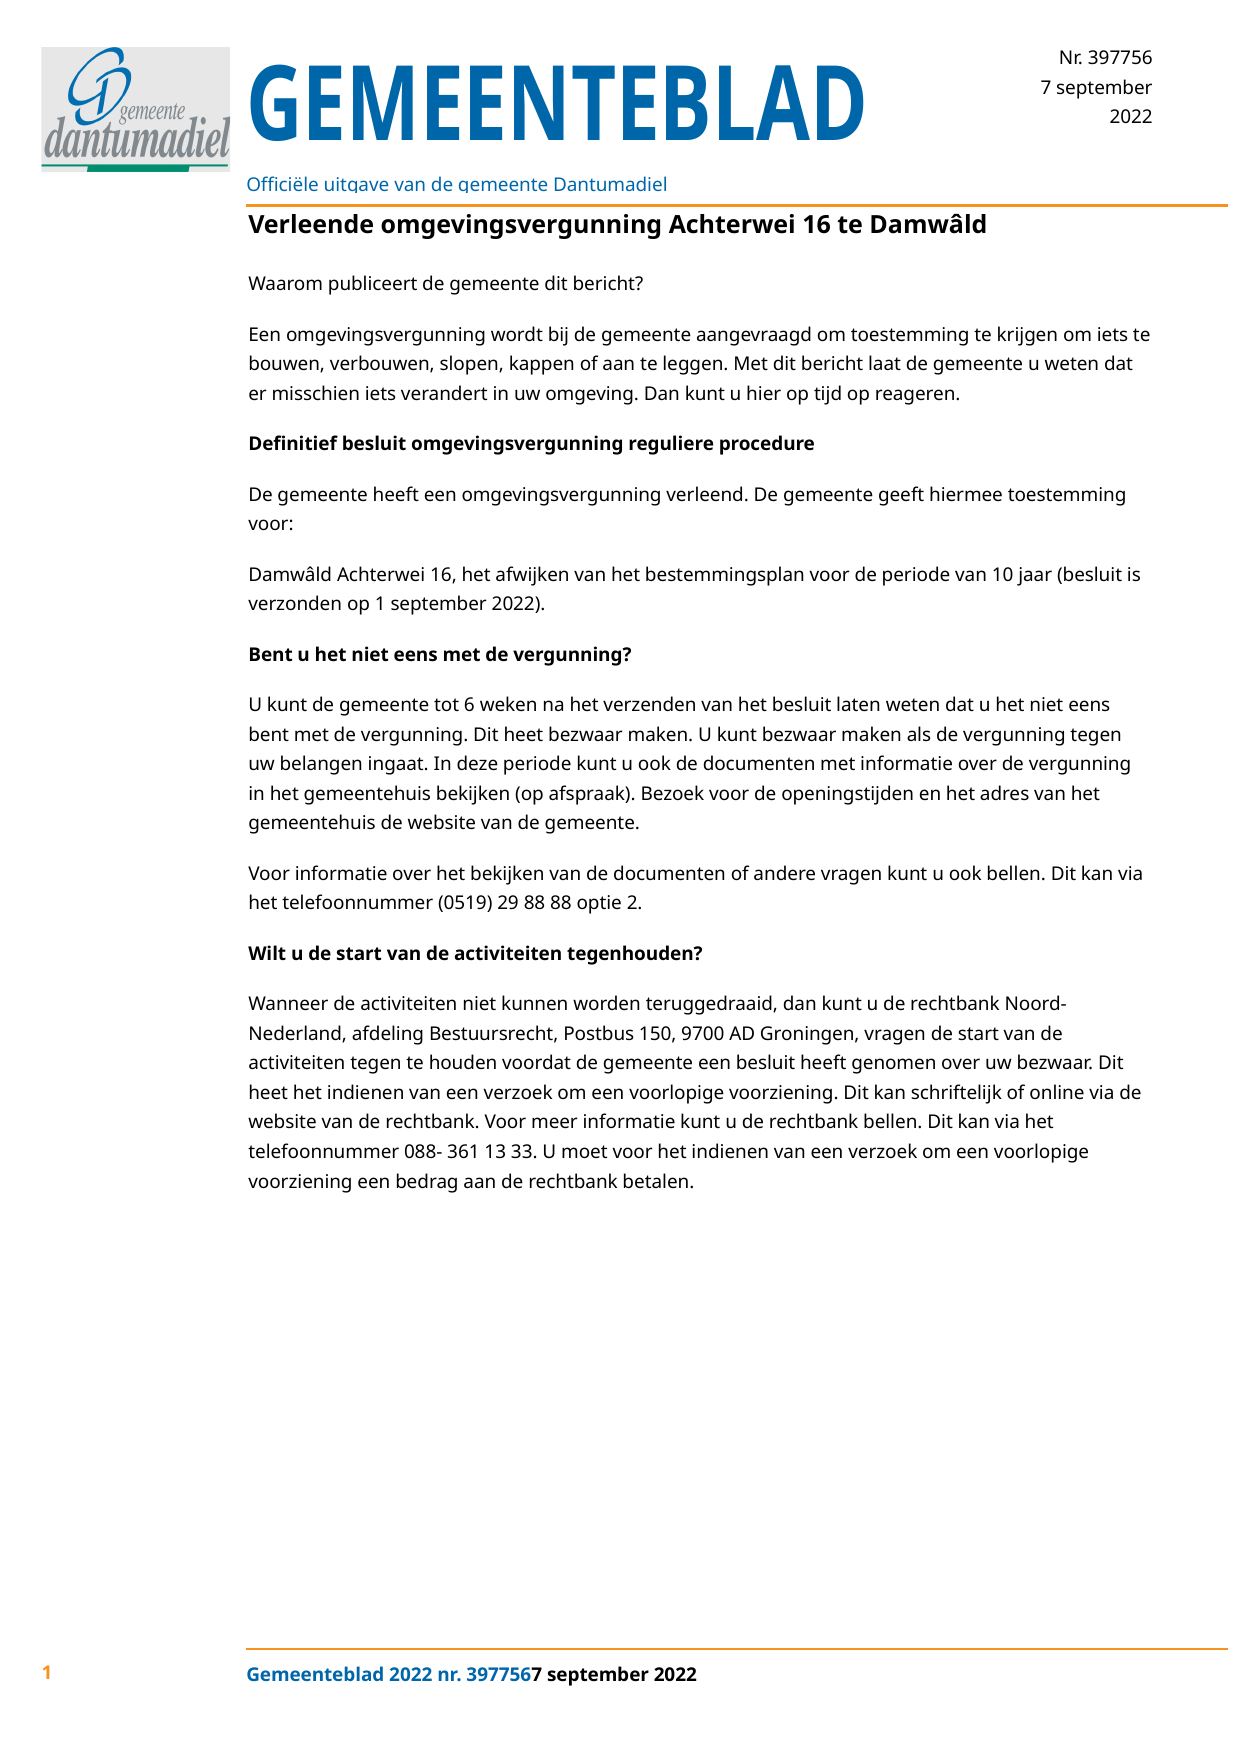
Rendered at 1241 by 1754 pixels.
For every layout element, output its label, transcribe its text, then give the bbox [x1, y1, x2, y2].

text Bent u het niet eens met de vergunning? [248, 641, 1152, 666]
picture [41, 47, 231, 172]
text Voor informatie over het bekijken van de documenten of andere vragen kunt u ook bellen. Dit kan via het telefoonnummer (0519) 29 88 88 optie 2. [248, 860, 1152, 915]
text Definitief besluit omgevingsvergunning reguliere procedure [248, 430, 1152, 456]
text Verleende omgevingsvergunning Achterwei 16 te Damwâld [248, 207, 1152, 241]
text Damwâld Achterwei 16, het afwijken van het bestemmingsplan voor de periode van 10 jaar (besluit is verzonden op 1 september 2022). [248, 561, 1152, 616]
text Wanneer de activiteiten niet kunnen worden teruggedraaid, dan kunt u de rechtbank Noord-Nederland, afdeling Bestuursrecht, Postbus 150, 9700 AD Groningen, vragen de start van de activiteiten tegen te houden voordat de gemeente een besluit heeft genomen over uw bezwaar. Dit heet het indienen van een verzoek om een voorlopige voorziening. Dit kan schriftelijk of online via de website van de rechtbank. Voor meer informatie kunt u de rechtbank bellen. Dit kan via het telefoonnummer 088- 361 13 33. U moet voor het indienen van een verzoek om een voorlopige voorziening een bedrag aan de rechtbank betalen. [248, 990, 1152, 1193]
text De gemeente heeft een omgevingsvergunning verleend. De gemeente geeft hiermee toestemming voor: [248, 481, 1152, 536]
text Wilt u de start van de activiteiten tegenhouden? [248, 940, 1152, 966]
text Waarom publiceert de gemeente dit bericht? [248, 270, 1152, 296]
text U kunt de gemeente tot 6 weken na het verzenden van het besluit laten weten dat u het niet eens bent met de vergunning. Dit heet bezwaar maken. U kunt bezwaar maken als de vergunning tegen uw belangen ingaat. In deze periode kunt u ook de documenten met informatie over de vergunning in het gemeentehuis bekijken (op afspraak). Bezoek voor de openingstijden en het adres van het gemeentehuis de website van de gemeente. [248, 691, 1152, 835]
text Een omgevingsvergunning wordt bij de gemeente aangevraagd om toestemming te krijgen om iets te bouwen, verbouwen, slopen, kappen of aan te leggen. Met dit bericht laat de gemeente u weten dat er misschien iets verandert in uw omgeving. Dan kunt u hier op tijd op reageren. [248, 321, 1152, 406]
